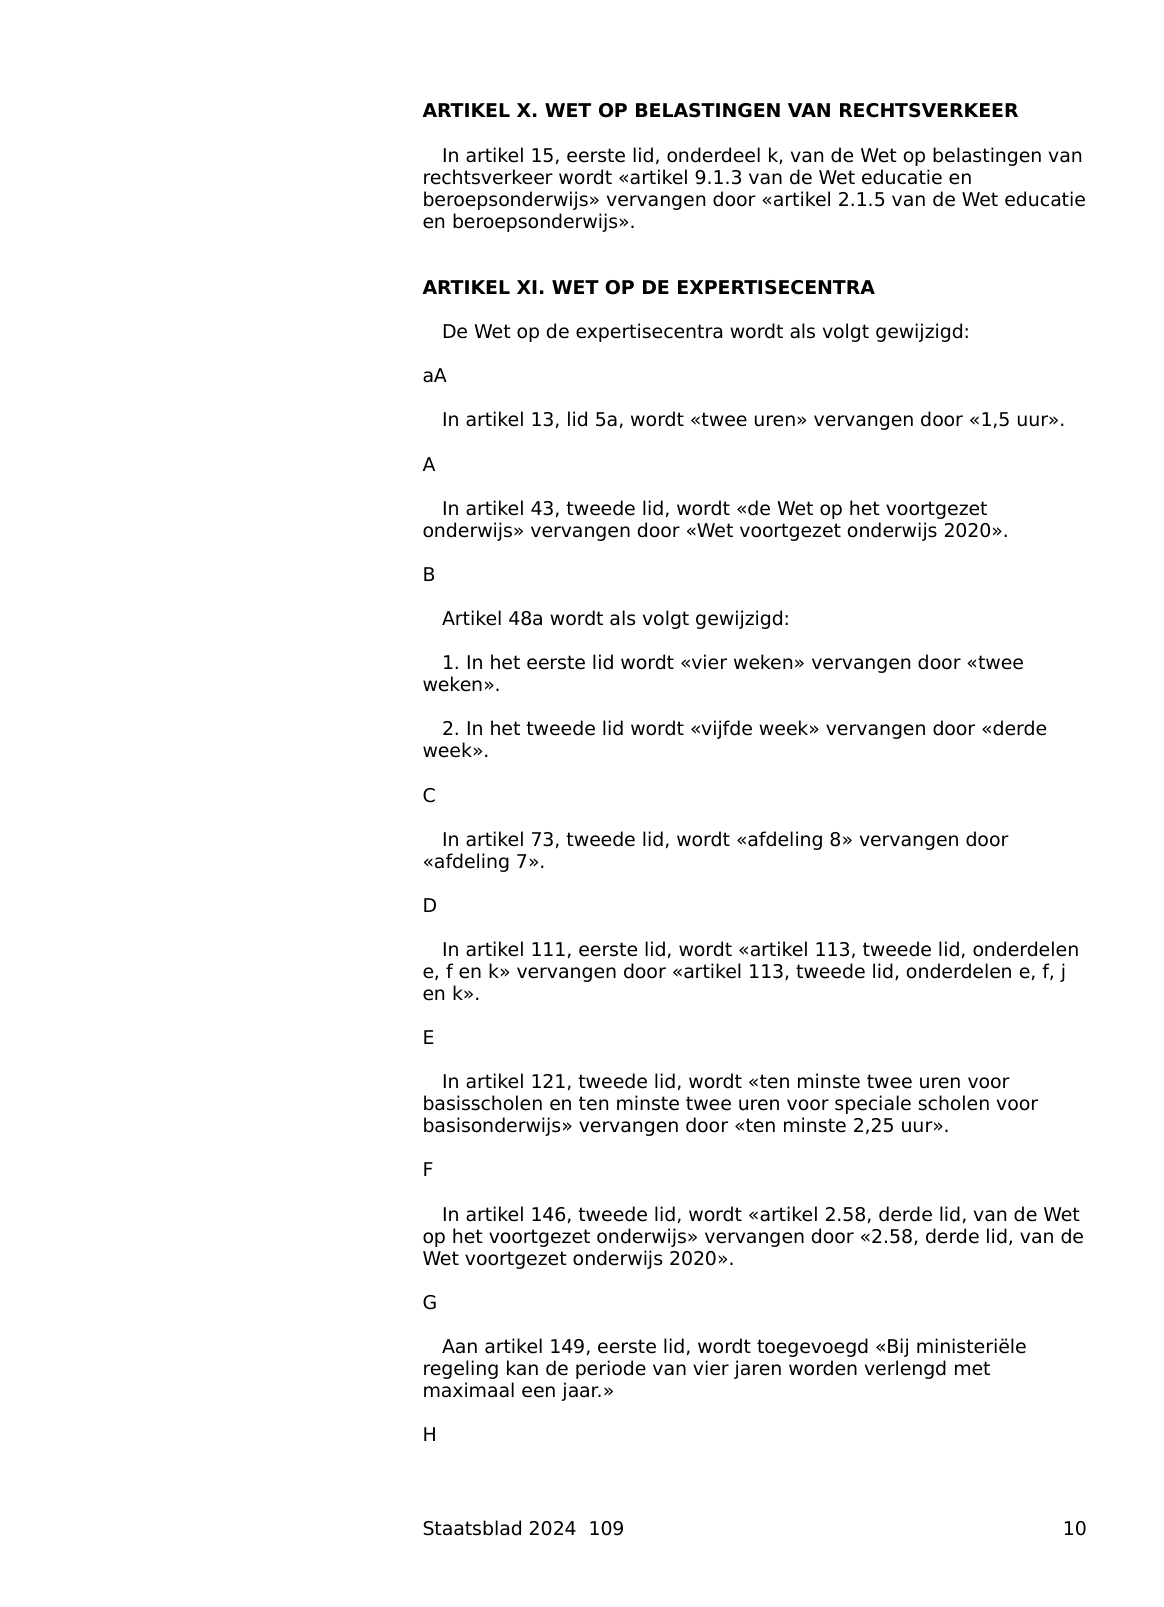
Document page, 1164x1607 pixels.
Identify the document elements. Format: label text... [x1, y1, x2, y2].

text In artikel 73, tweede lid, wordt «afdeling 8» vervangen door «afdeling 7». [422, 829, 1087, 873]
subtitle ARTIKEL X. WET OP BELASTINGEN VAN RECHTSVERKEER [422, 100, 1087, 122]
text A [422, 453, 1087, 476]
text In artikel 146, tweede lid, wordt «artikel 2.58, derde lid, van de Wet op het voortgezet onderwijs» vervangen door «2.58, derde lid, van de Wet voortgezet onderwijs 2020». [422, 1203, 1087, 1269]
text In artikel 43, tweede lid, wordt «de Wet op het voortgezet onderwijs» vervangen door «Wet voortgezet onderwijs 2020». [422, 498, 1087, 542]
text 1. In het eerste lid wordt «vier weken» vervangen door «twee weken». [422, 652, 1087, 696]
text C [422, 784, 1087, 806]
text B [422, 564, 1087, 586]
text F [422, 1159, 1087, 1181]
text Artikel 48a wordt als volgt gewijzigd: [422, 608, 1087, 630]
text E [422, 1027, 1087, 1049]
text In artikel 121, tweede lid, wordt «ten minste twee uren voor basisscholen en ten minste twee uren voor speciale scholen voor basisonderwijs» vervangen door «ten minste 2,25 uur». [422, 1071, 1087, 1137]
text In artikel 13, lid 5a, wordt «twee uren» vervangen door «1,5 uur». [422, 409, 1087, 431]
text aA [422, 365, 1087, 387]
text In artikel 15, eerste lid, onderdeel k, van de Wet op belastingen van rechtsverkeer wordt «artikel 9.1.3 van de Wet educatie en beroepsonderwijs» vervangen door «artikel 2.1.5 van de Wet educatie en beroepsonderwijs». [422, 144, 1087, 232]
text D [422, 895, 1087, 917]
text G [422, 1292, 1087, 1314]
text 2. In het tweede lid wordt «vijfde week» vervangen door «derde week». [422, 718, 1087, 762]
text In artikel 111, eerste lid, wordt «artikel 113, tweede lid, onderdelen e, f en k» vervangen door «artikel 113, tweede lid, onderdelen e, f, j en k». [422, 939, 1087, 1005]
text De Wet op de expertisecentra wordt als volgt gewijzigd: [422, 321, 1087, 343]
text H [422, 1424, 1087, 1446]
text Aan artikel 149, eerste lid, wordt toegevoegd «Bij ministeriële regeling kan de periode van vier jaren worden verlengd met maximaal een jaar.» [422, 1336, 1087, 1402]
subtitle ARTIKEL XI. WET OP DE EXPERTISECENTRA [422, 277, 1087, 299]
